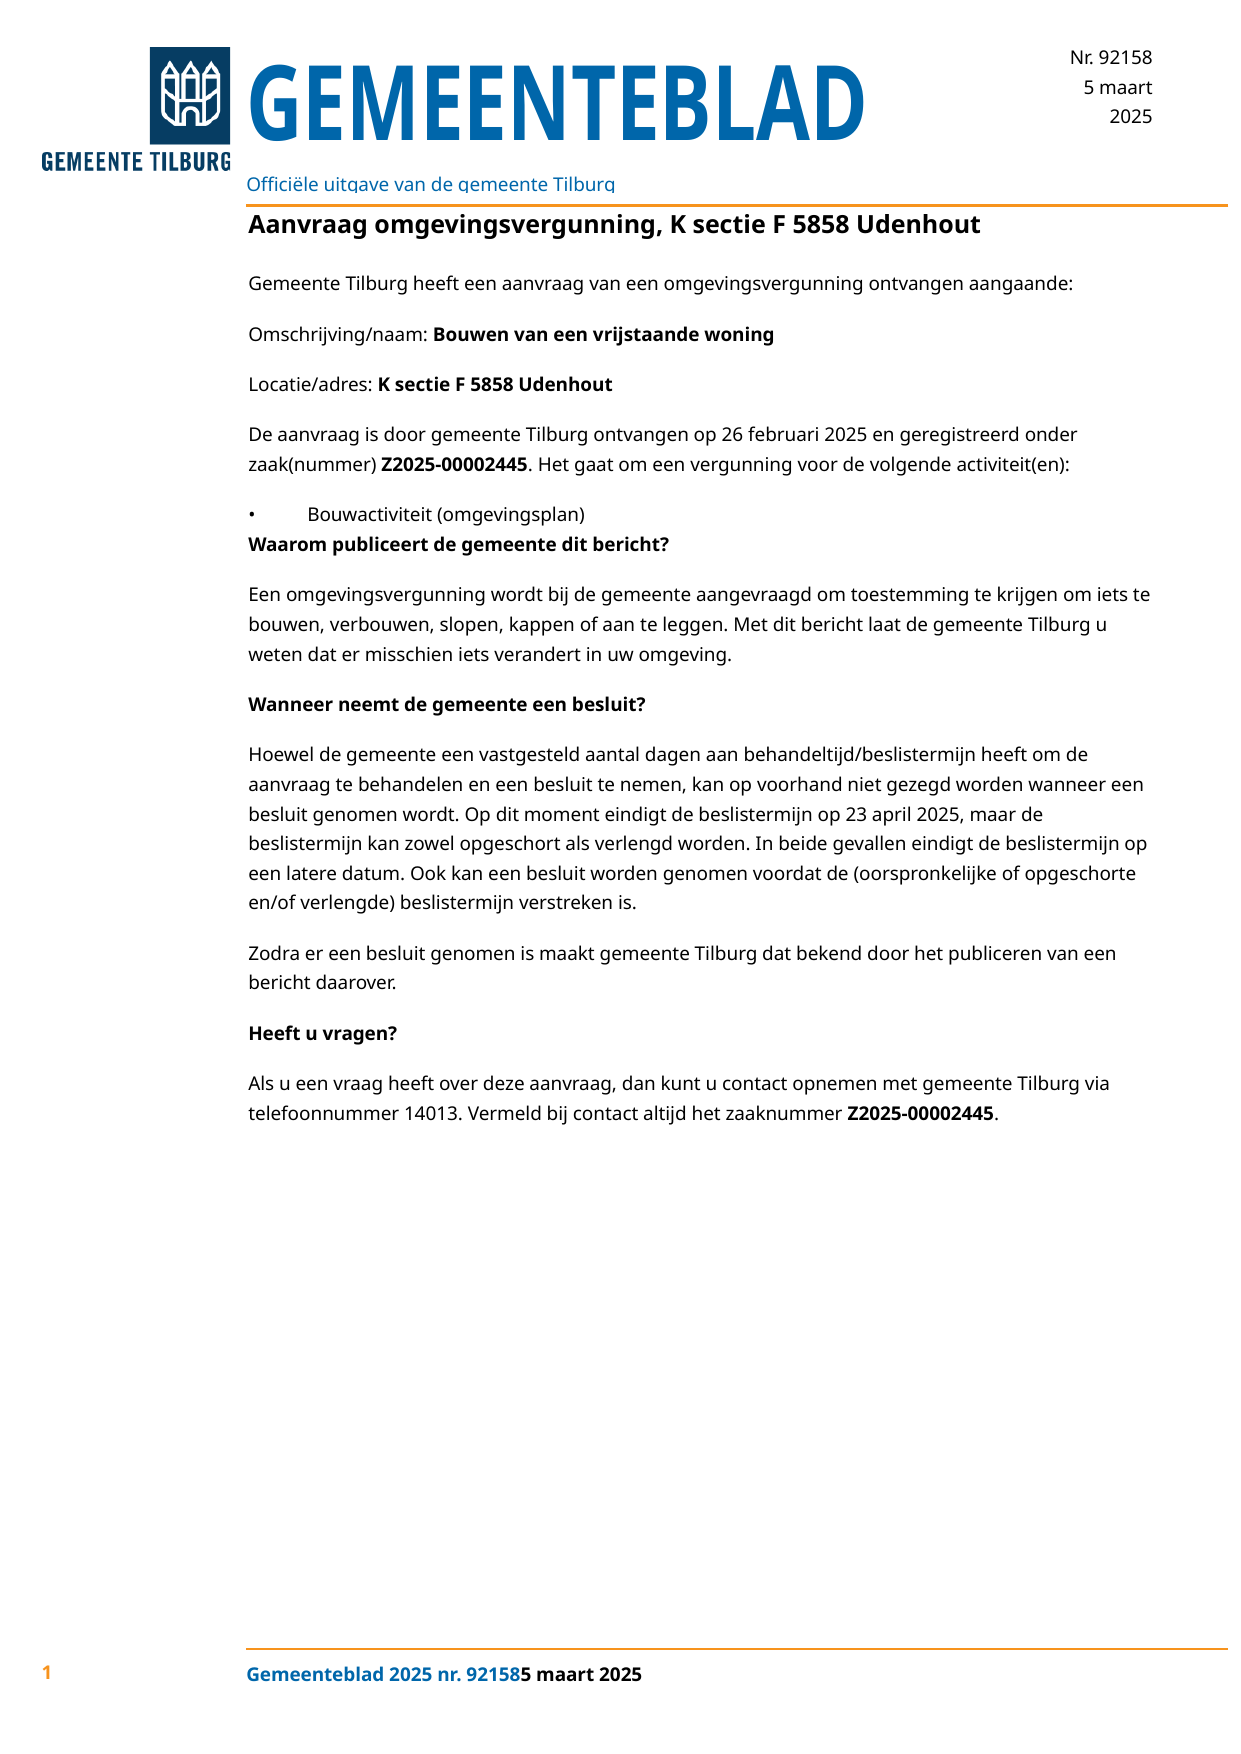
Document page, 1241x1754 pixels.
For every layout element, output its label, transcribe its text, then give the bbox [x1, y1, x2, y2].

text Locatie/adres: K sectie F 5858 Udenhout [248, 371, 1152, 397]
text Omschrijving/naam: Bouwen van een vrijstaande woning [248, 321, 1152, 346]
text Een omgevingsvergunning wordt bij de gemeente aangevraagd om toestemming te krijgen om iets te bouwen, verbouwen, slopen, kappen of aan te leggen. Met dit bericht laat de gemeente Tilburg u weten dat er misschien iets verandert in uw omgeving. [248, 582, 1152, 666]
text Zodra er een besluit genomen is maakt gemeente Tilburg dat bekend door het publiceren van een bericht daarover. [248, 940, 1152, 995]
text Hoewel de gemeente een vastgesteld aantal dagen aan behandeltijd/beslistermijn heeft om de aanvraag te behandelen en een besluit te nemen, kan op voorhand niet gezegd worden wanneer een besluit genomen wordt. Op dit moment eindigt de beslistermijn op 23 april 2025, maar de beslistermijn kan zowel opgeschort als verlengd worden. In beide gevallen eindigt de beslistermijn op een latere datum. Ook kan een besluit worden genomen voordat de (oorspronkelijke of opgeschorte en/of verlengde) beslistermijn verstreken is. [248, 742, 1152, 915]
list Bouwactiviteit (omgevingsplan) [248, 502, 1152, 527]
text Wanneer neemt de gemeente een besluit? [248, 691, 1152, 717]
text Gemeente Tilburg heeft een aanvraag van een omgevingsvergunning ontvangen aangaande: [248, 270, 1152, 296]
text Aanvraag omgevingsvergunning, K sectie F 5858 Udenhout [248, 207, 1152, 241]
text Als u een vraag heeft over deze aanvraag, dan kunt u contact opnemen met gemeente Tilburg via telefoonnummer 14013. Vermeld bij contact altijd het zaaknummer Z2025-00002445. [248, 1070, 1152, 1126]
picture [41, 47, 231, 172]
text Heeft u vragen? [248, 1020, 1152, 1046]
text Waarom publiceert de gemeente dit bericht? [248, 531, 1152, 557]
text De aanvraag is door gemeente Tilburg ontvangen op 26 februari 2025 en geregistreerd onder zaak(nummer) Z2025-00002445. Het gaat om een vergunning voor de volgende activiteit(en): [248, 422, 1152, 477]
